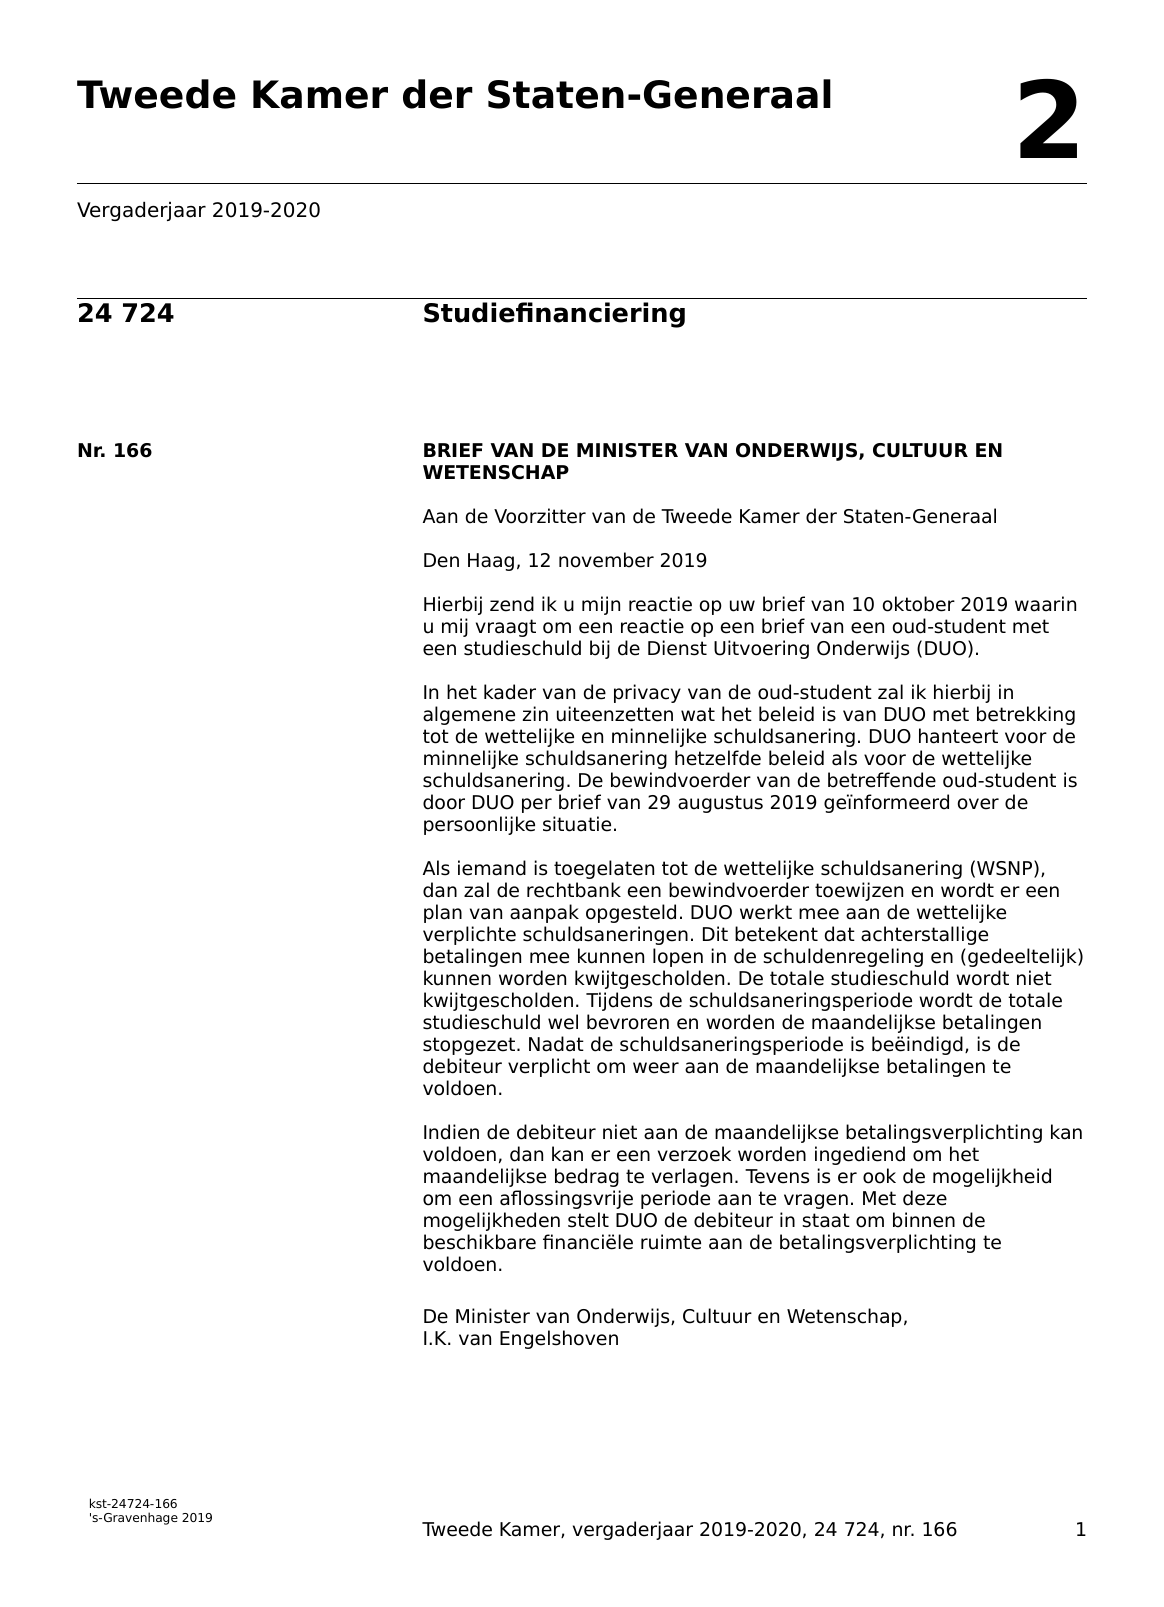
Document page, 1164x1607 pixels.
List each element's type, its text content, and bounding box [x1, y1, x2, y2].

text Aan de Voorzitter van de Tweede Kamer der Staten-Generaal [422, 506, 1087, 528]
text Als iemand is toegelaten tot de wettelijke schuldsanering (WSNP), dan zal de rechtbank een bewindvoerder toewijzen en wordt er een plan van aanpak opgesteld. DUO werkt mee aan de wettelijke verplichte schuldsaneringen. Dit betekent dat achterstallige betalingen mee kunnen lopen in de schuldenregeling en (gedeeltelijk) kunnen worden kwijtgescholden. De totale studieschuld wordt niet kwijtgescholden. Tijdens de schuldsaneringsperiode wordt de totale studieschuld wel bevroren en worden de maandelijkse betalingen stopgezet. Nadat de schuldsaneringsperiode is beëindigd, is de debiteur verplicht om weer aan de maandelijkse betalingen te voldoen. [422, 858, 1087, 1100]
table_header Tweede Kamer der Staten-Generaal [77, 59, 886, 183]
text Hierbij zend ik u mijn reactie op uw brief van 10 oktober 2019 waarin u mij vraagt om een reactie op een brief van een oud-student met een studieschuld bij de Dienst Uitvoering Onderwijs (DUO). [422, 594, 1087, 660]
table_cell Vergaderjaar 2019-2020 [77, 184, 1087, 298]
text In het kader van de privacy van de oud-student zal ik hierbij in algemene zin uiteenzetten wat het beleid is van DUO met betrekking tot de wettelijke en minnelijke schuldsanering. DUO hanteert voor de minnelijke schuldsanering hetzelfde beleid als voor de wettelijke schuldsanering. De bewindvoerder van de betreffende oud-student is door DUO per brief van 29 augustus 2019 geïnformeerd over de persoonlijke situatie. [422, 682, 1087, 836]
text kst-24724-166 [88, 1497, 323, 1511]
text Indien de debiteur niet aan de maandelijkse betalingsverplichting kan voldoen, dan kan er een verzoek worden ingediend om het maandelijkse bedrag te verlagen. Tevens is er ook de mogelijkheid om een aflossingsvrije periode aan te vragen. Met deze mogelijkheden stelt DUO de debiteur in staat om binnen de beschikbare financiële ruimte aan de betalingsverplichting te voldoen. [422, 1122, 1087, 1276]
subtitle 24 724 Studiefinanciering [77, 299, 1087, 329]
text 's-Gravenhage 2019 [88, 1511, 323, 1525]
table_header 2 [886, 59, 1087, 183]
text De Minister van Onderwijs, Cultuur en Wetenschap, I.K. van Engelshoven [422, 1306, 1087, 1350]
text Den Haag, 12 november 2019 [422, 550, 1087, 572]
subtitle Nr. 166 BRIEF VAN DE MINISTER VAN ONDERWIJS, CULTUUR EN WETENSCHAP [77, 440, 1087, 484]
